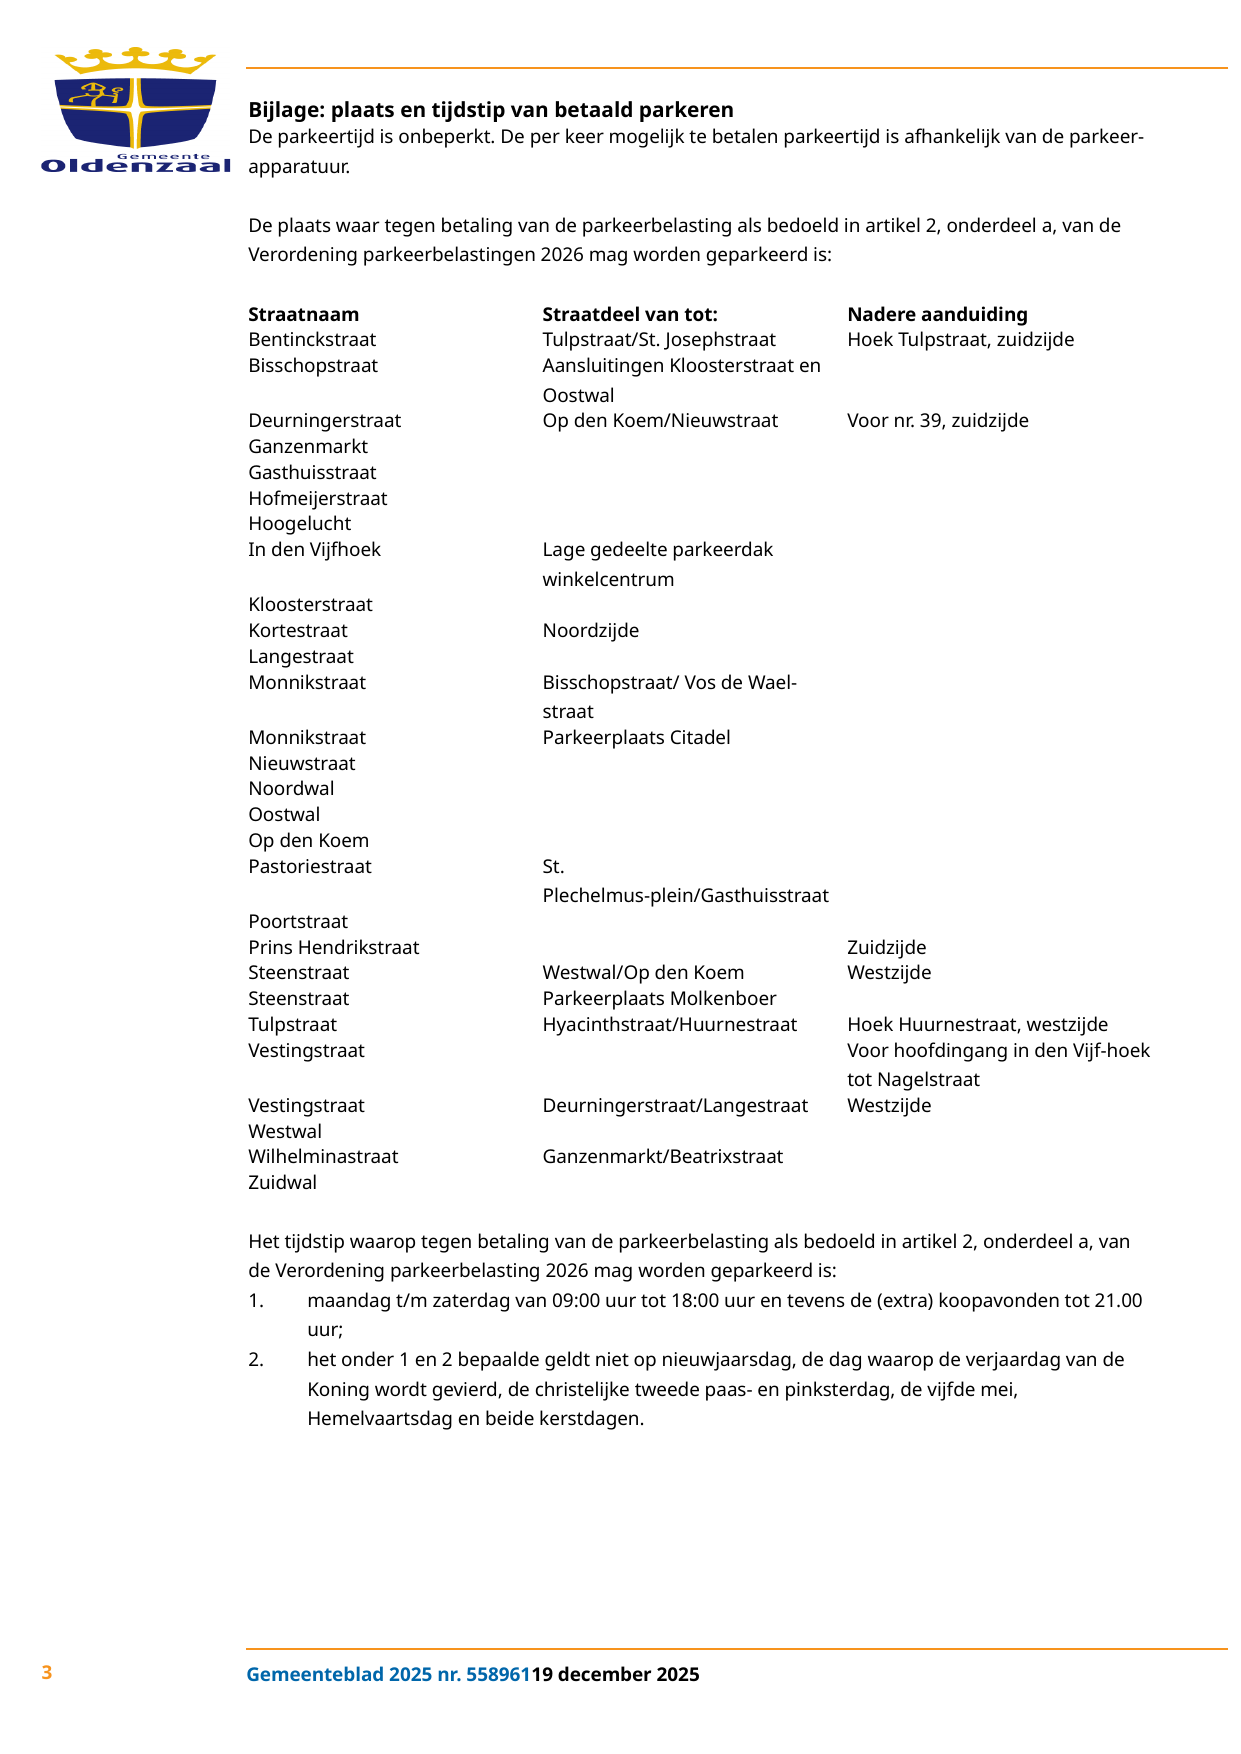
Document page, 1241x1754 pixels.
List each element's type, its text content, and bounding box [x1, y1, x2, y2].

table_cell Hoek Huurnestraat, westzijde [847, 1011, 1152, 1037]
table_cell Oostwal [248, 801, 542, 827]
text Bijlage: plaats en tijdstip van betaald parkeren [248, 95, 1152, 123]
table_cell [543, 643, 847, 669]
table_cell Deurningerstraat/Langestraat [543, 1092, 847, 1118]
table_cell [543, 592, 847, 617]
table_cell [847, 485, 1152, 511]
table_cell Voor hoofdingang in den Vijf-hoek tot Nagelstraat [847, 1037, 1152, 1092]
table_cell Westwal [248, 1118, 542, 1143]
table_cell Langestraat [248, 643, 542, 669]
table_cell [543, 1118, 847, 1143]
table_cell [847, 1118, 1152, 1143]
table_cell Noordzijde [543, 618, 847, 643]
table_cell [847, 853, 1152, 908]
table_cell Pastoriestraat [248, 853, 542, 908]
table_cell Nieuwstraat [248, 750, 542, 776]
table_cell Ganzenmarkt [248, 434, 542, 459]
table_cell Parkeerplaats Citadel [543, 724, 847, 750]
table_header Nadere aanduiding [847, 301, 1152, 327]
table_header Straatnaam [248, 301, 542, 327]
table_cell [543, 776, 847, 801]
table_header Straatdeel van tot: [543, 301, 847, 327]
table_cell [847, 434, 1152, 459]
table_cell [543, 1037, 847, 1092]
table_cell In den Vijfhoek [248, 536, 542, 592]
table_cell Zuidzijde [847, 934, 1152, 959]
table_cell Westwal/Op den Koem [543, 960, 847, 985]
table_cell [847, 1169, 1152, 1195]
table_cell [847, 985, 1152, 1011]
table_cell Monnikstraat [248, 724, 542, 750]
table_cell Voor nr. 39, zuidzijde [847, 408, 1152, 433]
table_cell St. Plechelmus-plein/Gasthuisstraat [543, 853, 847, 908]
table_cell [847, 724, 1152, 750]
table_cell [847, 511, 1152, 536]
table_cell Westzijde [847, 1092, 1152, 1118]
table_cell [543, 459, 847, 485]
table_cell [847, 1144, 1152, 1169]
table_cell [543, 908, 847, 934]
table_cell [543, 485, 847, 511]
table_cell [543, 827, 847, 853]
list het onder 1 en 2 bepaalde geldt niet op nieuwjaarsdag, de dag waarop de verjaardag van de Koning wordt gevierd, de christelijke tweede paas- en pinksterdag, de vijfde mei, Hemelvaartsdag en beide kerstdagen. [248, 1346, 1152, 1431]
table_cell Deurningerstraat [248, 408, 542, 433]
table_cell Kortestraat [248, 618, 542, 643]
table_cell [847, 669, 1152, 724]
picture [41, 47, 231, 172]
table_cell [847, 908, 1152, 934]
table_cell Tulpstraat/St. Josephstraat [543, 327, 847, 352]
table_cell Aansluitingen Kloosterstraat en Oostwal [543, 353, 847, 408]
table_cell [543, 1169, 847, 1195]
table_cell Prins Hendrikstraat [248, 934, 542, 959]
table_cell [847, 353, 1152, 408]
table_cell [543, 511, 847, 536]
table_cell [847, 536, 1152, 592]
table_cell Monnikstraat [248, 669, 542, 724]
table_cell Gasthuisstraat [248, 459, 542, 485]
table_cell Hyacinthstraat/Huurnestraat [543, 1011, 847, 1037]
text De parkeertijd is onbeperkt. De per keer mogelijk te betalen parkeertijd is afhankelijk van de parkeer-apparatuur. [248, 123, 1152, 179]
table_cell Lage gedeelte parkeerdak winkelcentrum [543, 536, 847, 592]
table_cell Zuidwal [248, 1169, 542, 1195]
table_cell Hofmeijerstraat [248, 485, 542, 511]
text De plaats waar tegen betaling van de parkeerbelasting als bedoeld in artikel 2, onderdeel a, van de Verordening parkeerbelastingen 2026 mag worden geparkeerd is: [248, 212, 1152, 267]
table_cell Noordwal [248, 776, 542, 801]
table_cell Vestingstraat [248, 1092, 542, 1118]
table_cell [543, 750, 847, 776]
table_cell [543, 801, 847, 827]
table_cell [847, 827, 1152, 853]
table_cell Wilhelminastraat [248, 1144, 542, 1169]
table_cell [847, 776, 1152, 801]
table_cell [847, 618, 1152, 643]
table_cell Westzijde [847, 960, 1152, 985]
table_cell Tulpstraat [248, 1011, 542, 1037]
table_cell Op den Koem [248, 827, 542, 853]
table_cell Steenstraat [248, 960, 542, 985]
table_cell Op den Koem/Nieuwstraat [543, 408, 847, 433]
table_cell Poortstraat [248, 908, 542, 934]
table_cell [847, 801, 1152, 827]
table_cell Bisschopstraat [248, 353, 542, 408]
table_cell [847, 592, 1152, 617]
table_cell [543, 934, 847, 959]
table_cell Bentinckstraat [248, 327, 542, 352]
table_cell Vestingstraat [248, 1037, 542, 1092]
list maandag t/m zaterdag van 09:00 uur tot 18:00 uur en tevens de (extra) koopavonden tot 21.00 uur; [248, 1287, 1152, 1342]
table_cell [847, 459, 1152, 485]
table_cell Kloosterstraat [248, 592, 542, 617]
table_cell [847, 643, 1152, 669]
table_cell Steenstraat [248, 985, 542, 1011]
table_cell [847, 750, 1152, 776]
table_cell Hoek Tulpstraat, zuidzijde [847, 327, 1152, 352]
table_cell Bisschopstraat/ Vos de Wael-straat [543, 669, 847, 724]
table_cell Parkeerplaats Molkenboer [543, 985, 847, 1011]
table_cell [543, 434, 847, 459]
table_cell Ganzenmarkt/Beatrixstraat [543, 1144, 847, 1169]
table_cell Hoogelucht [248, 511, 542, 536]
text Het tijdstip waarop tegen betaling van de parkeerbelasting als bedoeld in artikel 2, onderdeel a, van de Verordening parkeerbelasting 2026 mag worden geparkeerd is: [248, 1228, 1152, 1283]
